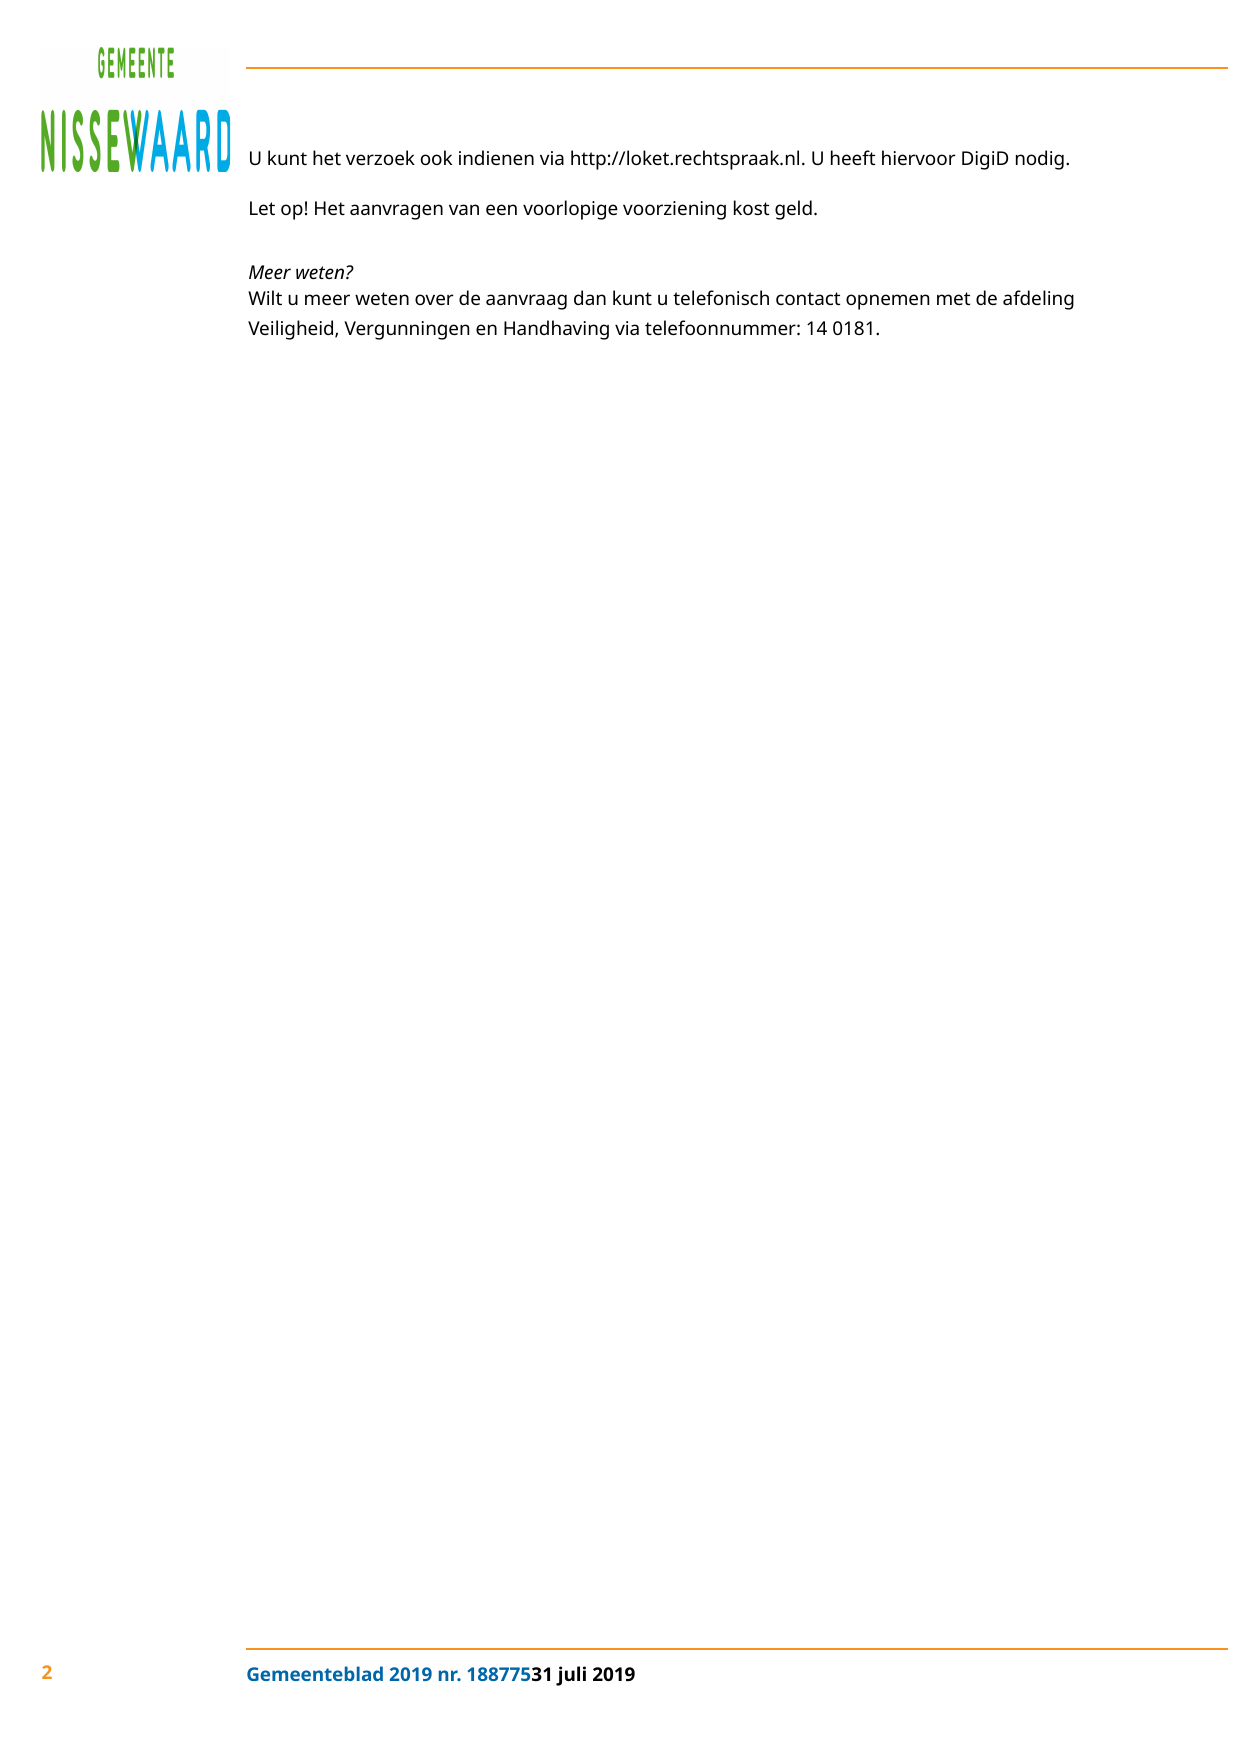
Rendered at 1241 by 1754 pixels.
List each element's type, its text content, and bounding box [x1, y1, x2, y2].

picture [222, 122, 227, 160]
picture [154, 157, 165, 172]
text Wilt u meer weten over de aanvraag dan kunt u telefonisch contact opnemen met de afdeling Veiligheid, Vergunningen en Handhaving via telefoonnummer: 14 0181. [248, 285, 1152, 341]
picture [41, 47, 231, 172]
text Let op! Het aanvragen van een voorlopige voorziening kost geld. [248, 196, 1152, 221]
picture [201, 122, 206, 138]
text Meer weten? [248, 259, 1152, 285]
text U kunt het verzoek ook indienen via http://loket.rechtspraak.nl. U heeft hiervoor DigiD nodig. [248, 145, 1152, 171]
picture [176, 157, 187, 172]
picture [200, 151, 206, 172]
